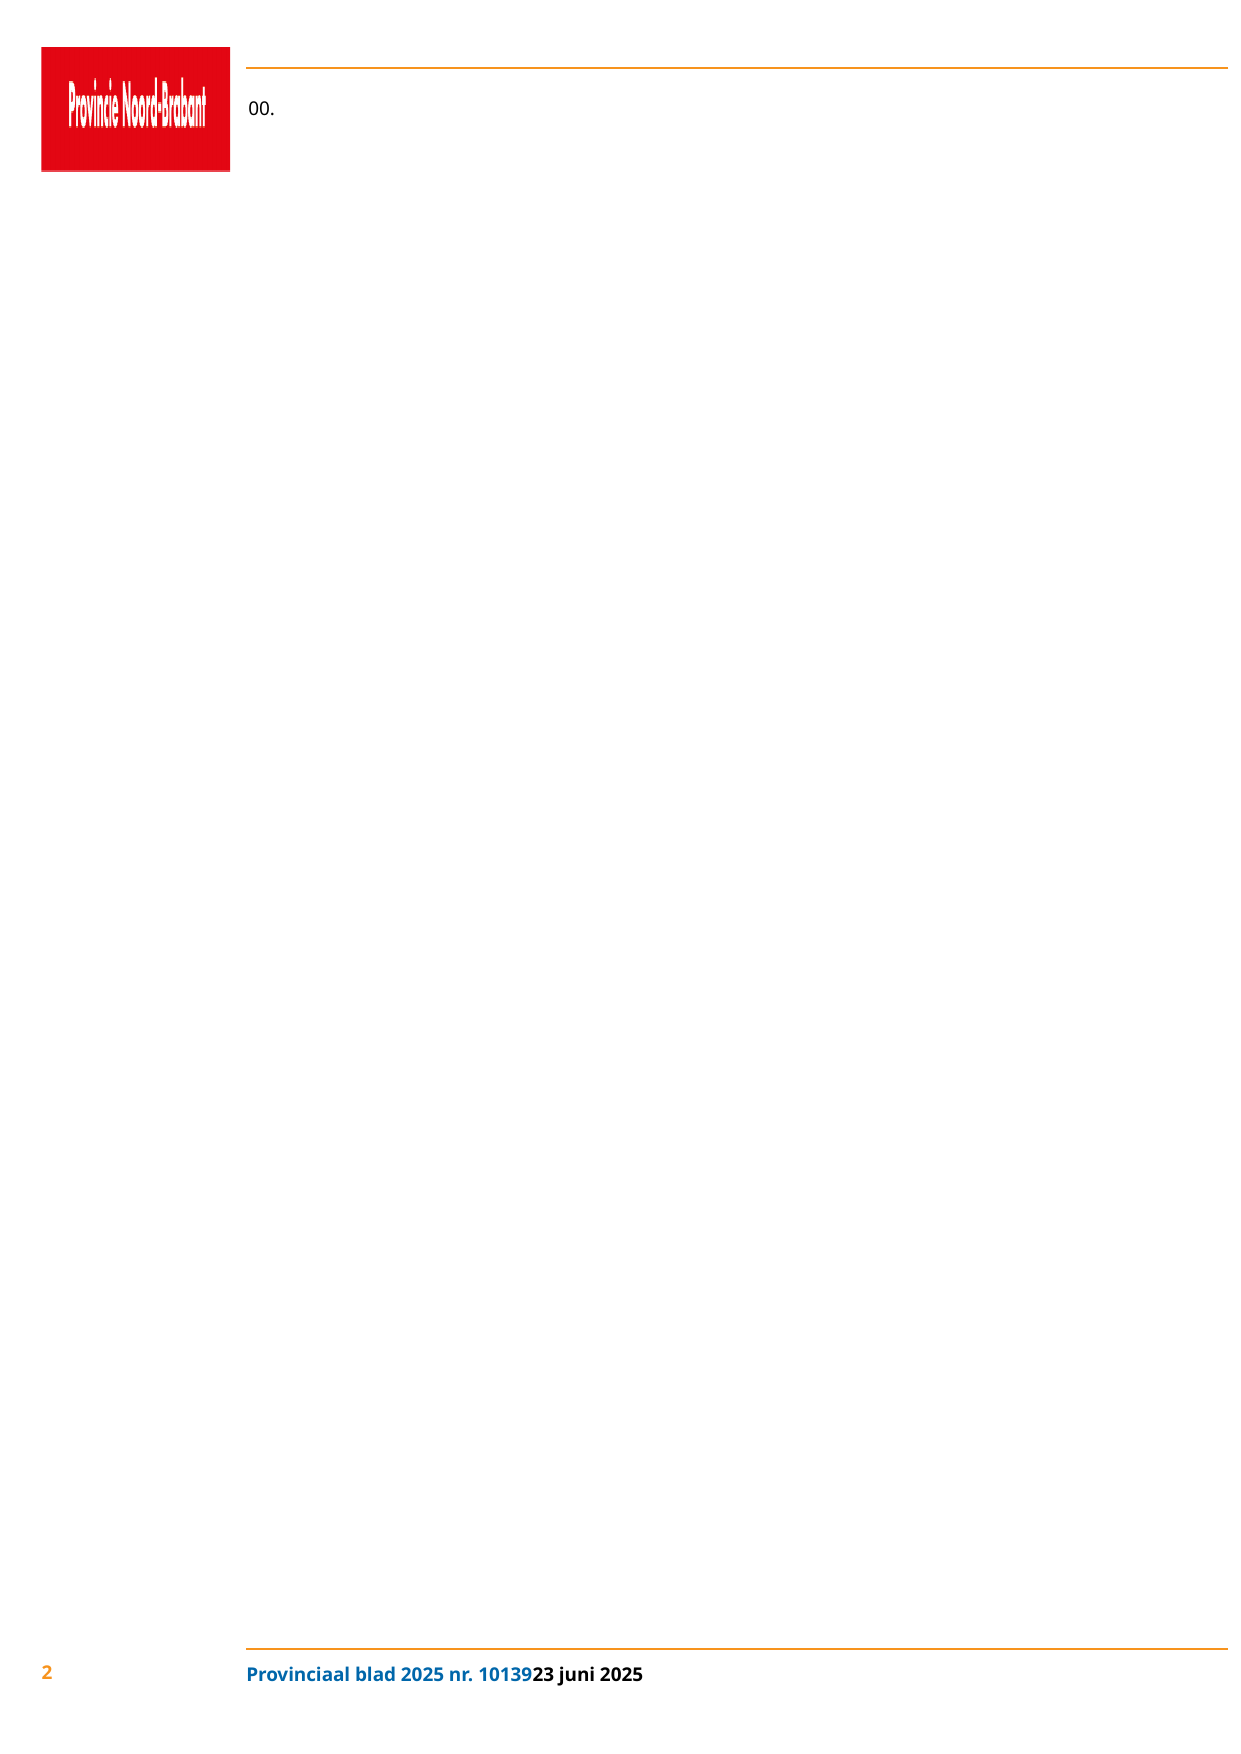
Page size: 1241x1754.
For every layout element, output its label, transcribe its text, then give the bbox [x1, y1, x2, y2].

picture [41, 47, 231, 172]
text 00. [248, 95, 1152, 121]
